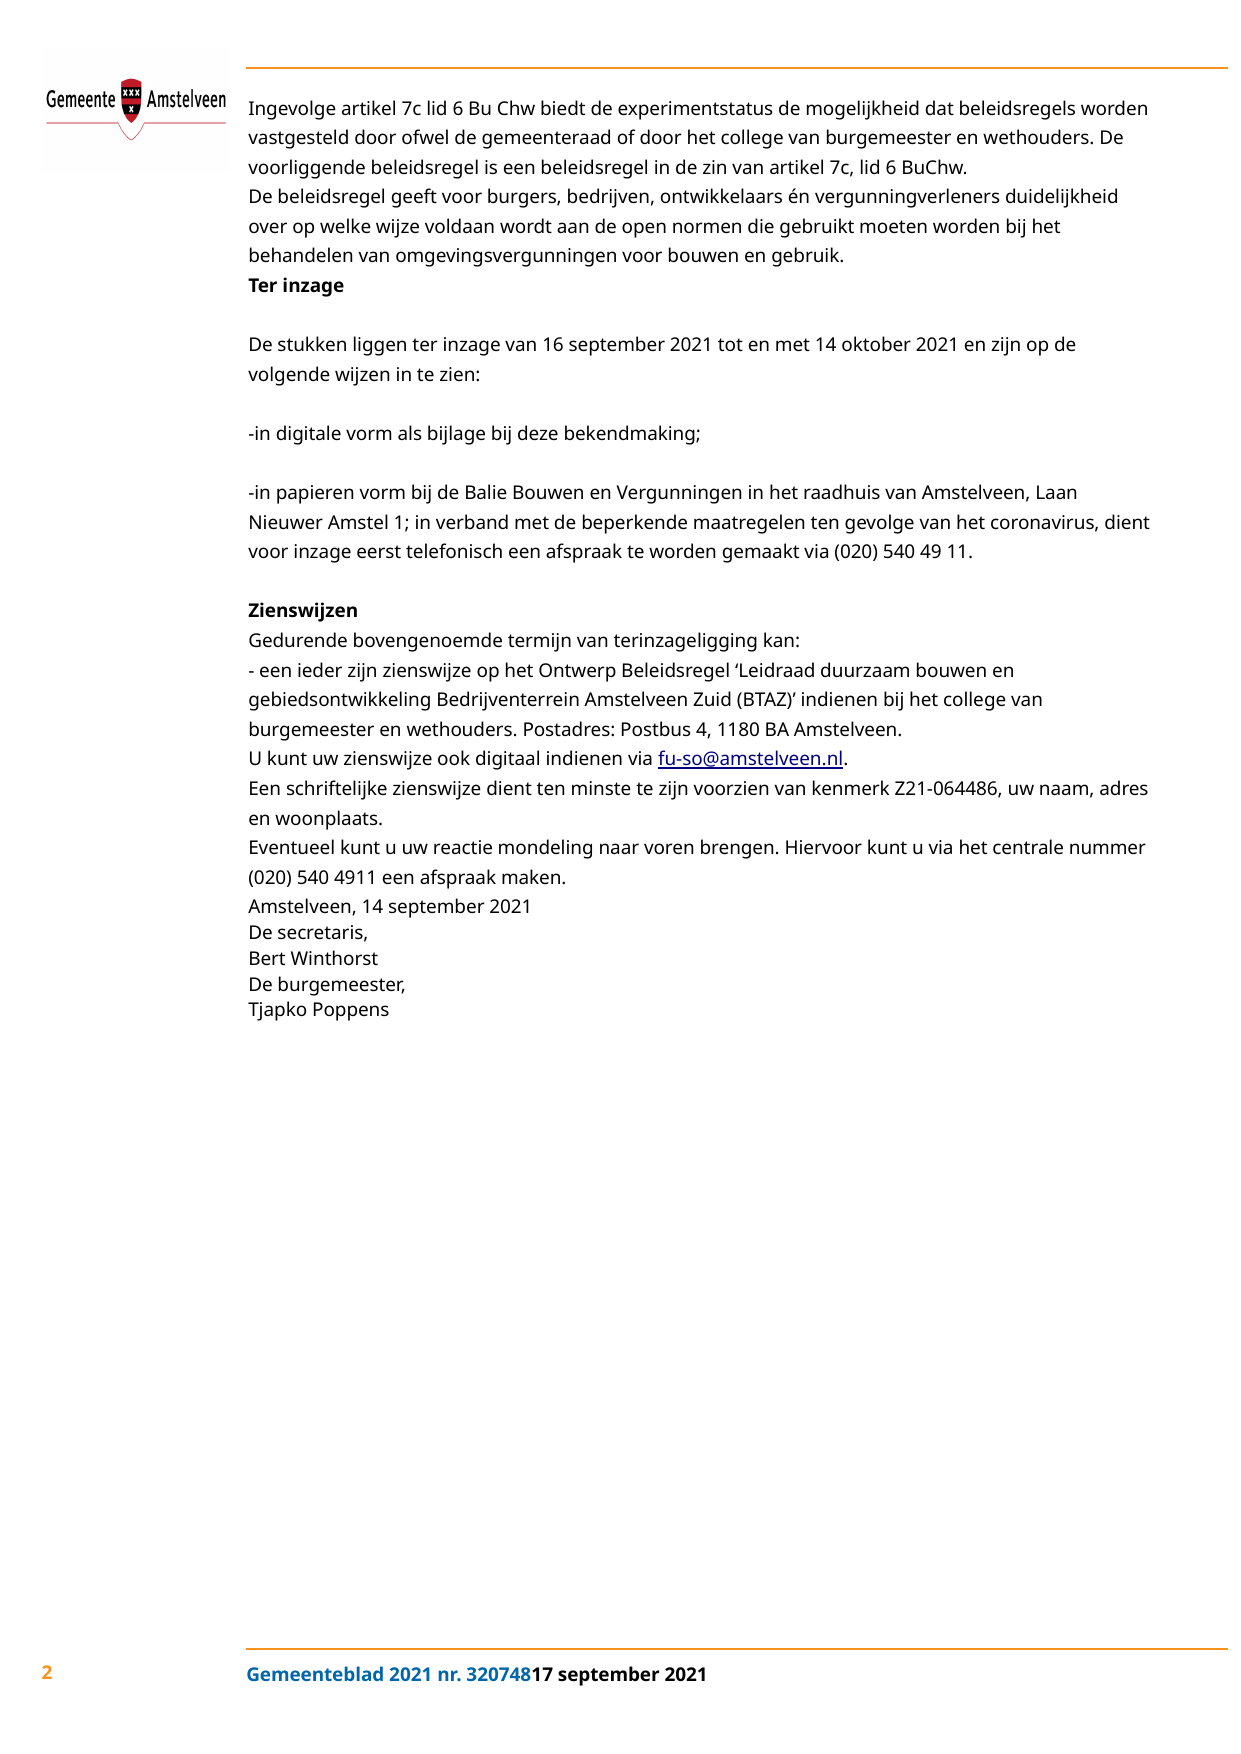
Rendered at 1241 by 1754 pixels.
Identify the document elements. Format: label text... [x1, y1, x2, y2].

text Eventueel kunt u uw reactie mondeling naar voren brengen. Hiervoor kunt u via het centrale nummer (020) 540 4911 een afspraak maken. [248, 834, 1152, 890]
text - een ieder zijn zienswijze op het Ontwerp Beleidsregel ‘Leidraad duurzaam bouwen en gebiedsontwikkeling Bedrijventerrein Amstelveen Zuid (BTAZ)’ indienen bij het college van burgemeester en wethouders. Postadres: Postbus 4, 1180 BA Amstelveen. [248, 657, 1152, 742]
text Amstelveen, 14 september 2021 [248, 893, 1152, 919]
text De burgemeester, [248, 971, 1152, 996]
text Een schriftelijke zienswijze dient ten minste te zijn voorzien van kenmerk Z21-064486, uw naam, adres en woonplaats. [248, 775, 1152, 831]
picture [41, 47, 231, 172]
text Ingevolge artikel 7c lid 6 Bu Chw biedt de experimentstatus de mogelijkheid dat beleidsregels worden vastgesteld door ofwel de gemeenteraad of door het college van burgemeester en wethouders. De voorliggende beleidsregel is een beleidsregel in de zin van artikel 7c, lid 6 BuChw. [248, 95, 1152, 180]
text Bert Winthorst [248, 945, 1152, 971]
text Ter inzage [248, 272, 1152, 298]
text Tjapko Poppens [248, 996, 1152, 1022]
text De secretaris, [248, 919, 1152, 945]
text Zienswijzen [248, 598, 1152, 623]
text De beleidsregel geeft voor burgers, bedrijven, ontwikkelaars én vergunningverleners duidelijkheid over op welke wijze voldaan wordt aan de open normen die gebruikt moeten worden bij het behandelen van omgevingsvergunningen voor bouwen en gebruik. [248, 183, 1152, 268]
text -in papieren vorm bij de Balie Bouwen en Vergunningen in het raadhuis van Amstelveen, Laan Nieuwer Amstel 1; in verband met de beperkende maatregelen ten gevolge van het coronavirus, dient voor inzage eerst telefonisch een afspraak te worden gemaakt via (020) 540 49 11. [248, 479, 1152, 564]
text Gedurende bovengenoemde termijn van terinzageligging kan: [248, 627, 1152, 653]
text -in digitale vorm als bijlage bij deze bekendmaking; [248, 420, 1152, 446]
text De stukken liggen ter inzage van 16 september 2021 tot en met 14 oktober 2021 en zijn op de volgende wijzen in te zien: [248, 331, 1152, 387]
text U kunt uw zienswijze ook digitaal indienen via fu-so@amstelveen.nl. [248, 746, 1152, 771]
